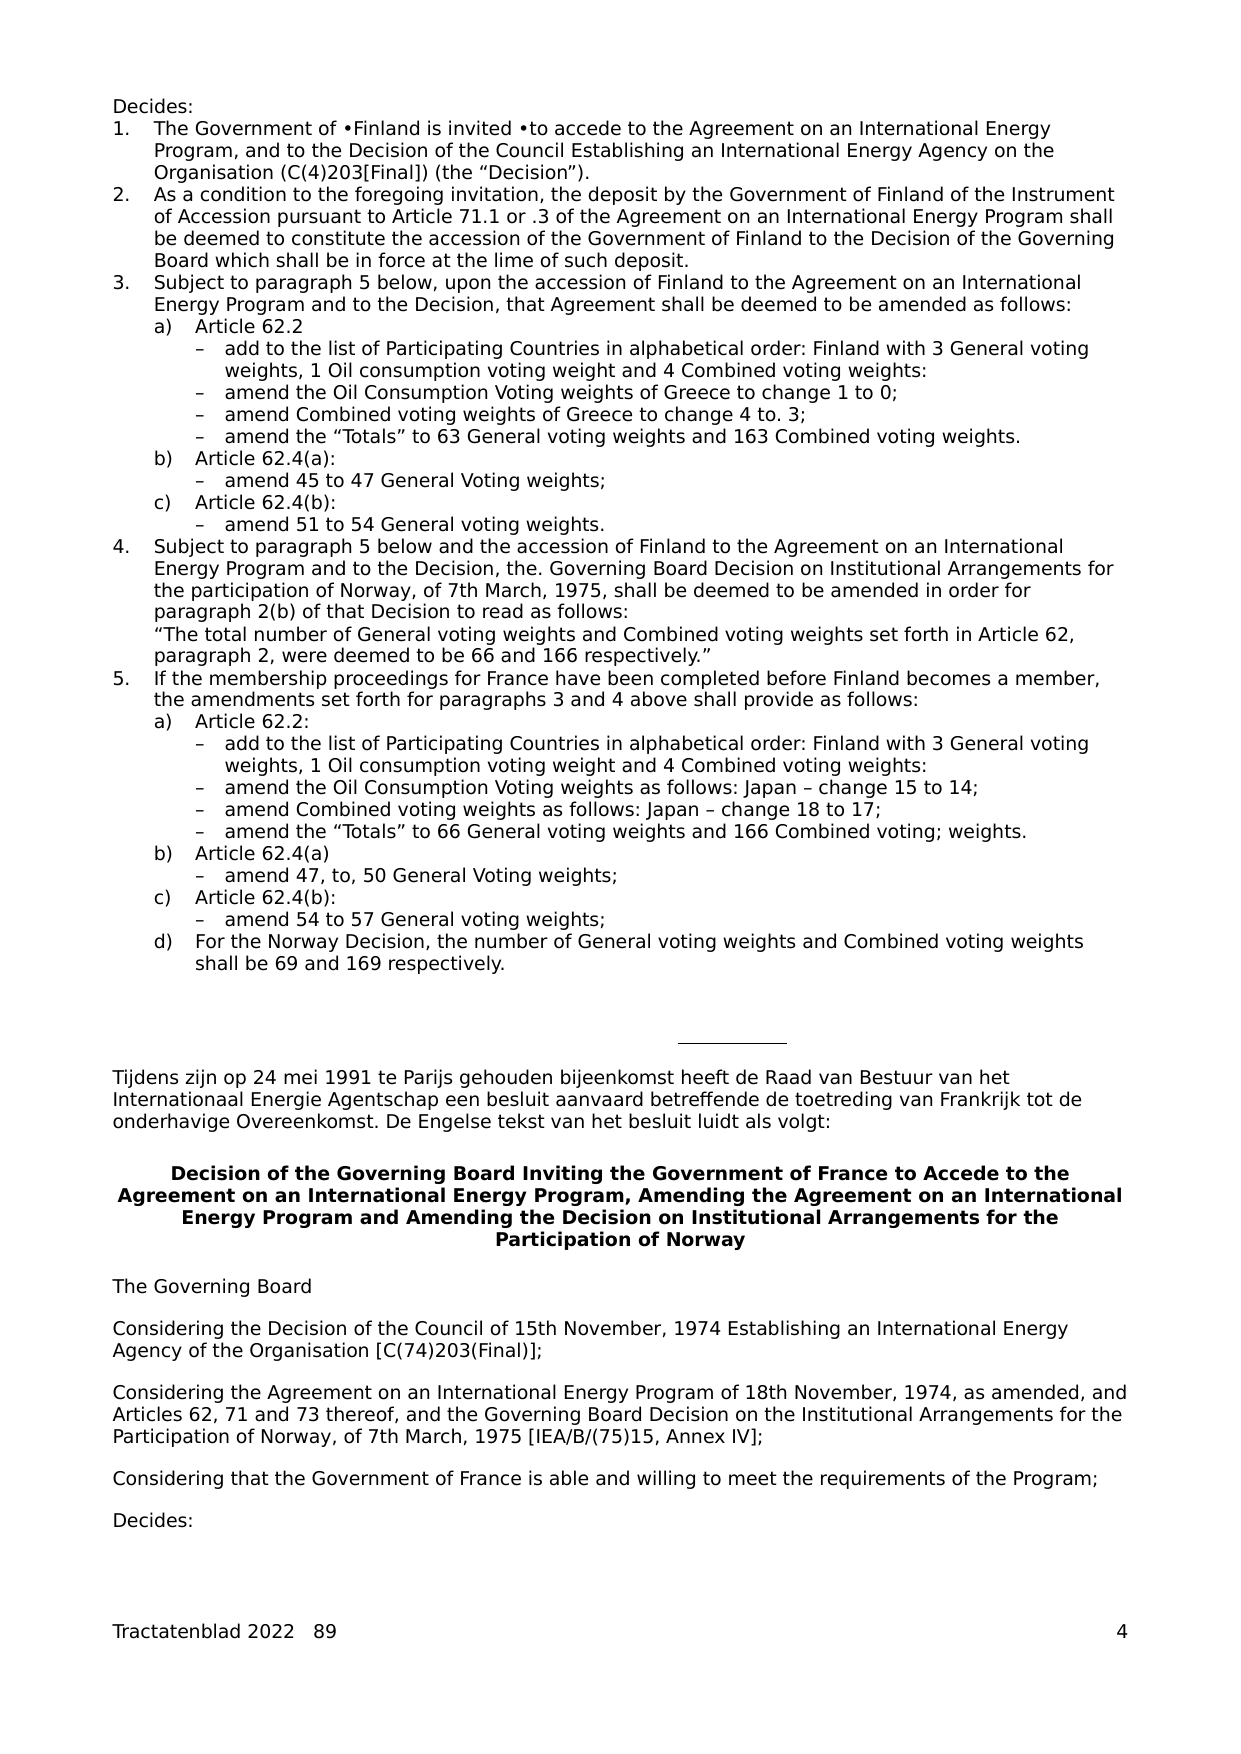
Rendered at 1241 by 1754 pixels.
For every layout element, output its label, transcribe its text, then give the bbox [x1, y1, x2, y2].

text d) For the Norway Decision, the number of General voting weights and Combined voting weights shall be 69 and 169 respectively. [153, 931, 1128, 975]
text The Governing Board [112, 1276, 1128, 1298]
text Decides: [112, 1510, 1128, 1532]
text 3. Subject to paragraph 5 below, upon the accession of Finland to the Agreement on an International Energy Program and to the Decision, that Agreement shall be deemed to be amended as follows: [112, 272, 1128, 316]
text a) Article 62.2: [153, 711, 1128, 733]
text – amend Combined voting weights of Greece to change 4 to. 3; [195, 404, 1128, 426]
text Considering that the Government of France is able and willing to meet the requirements of the Program; [112, 1468, 1128, 1490]
text – amend 51 to 54 General voting weights. [195, 513, 1128, 536]
text Tijdens zijn op 24 mei 1991 te Parijs gehouden bijeenkomst heeft de Raad van Bestuur van het Internationaal Energie Agentschap een besluit aanvaard betreffende de toetreding van Frankrijk tot de onderhavige Overeenkomst. De Engelse tekst van het besluit luidt als volgt: [112, 1067, 1128, 1133]
text – amend 54 to 57 General voting weights; [195, 909, 1128, 931]
text – amend the Oil Consumption Voting weights as follows: Japan – change 15 to 14; [195, 777, 1128, 799]
text a) Article 62.2 [153, 316, 1128, 338]
text 5. If the membership proceedings for France have been completed before Finland becomes a member, the amendments set forth for paragraphs 3 and 4 above shall provide as follows: [112, 667, 1128, 711]
text – amend the “Totals” to 66 General voting weights and 166 Combined voting; weights. [195, 821, 1128, 843]
text 4. Subject to paragraph 5 below and the accession of Finland to the Agreement on an International Energy Program and to the Decision, the. Governing Board Decision on Institutional Arrangements for the participation of Norway, of 7th March, 1975, shall be deemed to be amended in order for paragraph 2(b) of that Decision to read as follows: [112, 536, 1128, 623]
text – amend the Oil Consumption Voting weights of Greece to change 1 to 0; [195, 382, 1128, 404]
text – add to the list of Participating Countries in alphabetical order: Finland with 3 General voting weights, 1 Oil consumption voting weight and 4 Combined voting weights: [195, 338, 1128, 382]
text – amend 47, to, 50 General Voting weights; [195, 865, 1128, 887]
text Considering the Decision of the Council of 15th November, 1974 Establishing an International Energy Agency of the Organisation [C(74)203(Final)]; [112, 1318, 1128, 1362]
text b) Article 62.4(a) [153, 843, 1128, 865]
text Decides: [112, 96, 1128, 118]
text – amend 45 to 47 General Voting weights; [195, 469, 1128, 492]
text b) Article 62.4(a): [153, 448, 1128, 469]
text Considering the Agreement on an International Energy Program of 18th November, 1974, as amended, and Articles 62, 71 and 73 thereof, and the Governing Board Decision on the Institutional Arrangements for the Participation of Norway, of 7th March, 1975 [IEA/B/(75)15, Annex IV]; [112, 1382, 1128, 1448]
text – amend Combined voting weights as follows: Japan – change 18 to 17; [195, 799, 1128, 821]
text “The total number of General voting weights and Combined voting weights set forth in Article 62, paragraph 2, were deemed to be 66 and 166 respectively.” [153, 623, 1128, 667]
text 1. The Government of •Finland is invited •to accede to the Agreement on an International Energy Program, and to the Decision of the Council Establishing an International Energy Agency on the Organisation (C(4)203[Final]) (the “Decision”). [112, 118, 1128, 184]
subtitle Decision of the Governing Board Inviting the Government of France to Accede to the Agreement on an International Energy Program, Amending the Agreement on an International Energy Program and Amending the Decision on Institutional Arrangements for the Participation of Norway [112, 1163, 1128, 1251]
text c) Article 62.4(b): [153, 887, 1128, 909]
text 2. As a condition to the foregoing invitation, the deposit by the Government of Finland of the Instrument of Accession pursuant to Article 71.1 or .3 of the Agreement on an International Energy Program shall be deemed to constitute the accession of the Government of Finland to the Decision of the Governing Board which shall be in force at the lime of such deposit. [112, 184, 1128, 272]
text – add to the list of Participating Countries in alphabetical order: Finland with 3 General voting weights, 1 Oil consumption voting weight and 4 Combined voting weights: [195, 733, 1128, 777]
text c) Article 62.4(b): [153, 492, 1128, 513]
text – amend the “Totals” to 63 General voting weights and 163 Combined voting weights. [195, 426, 1128, 448]
